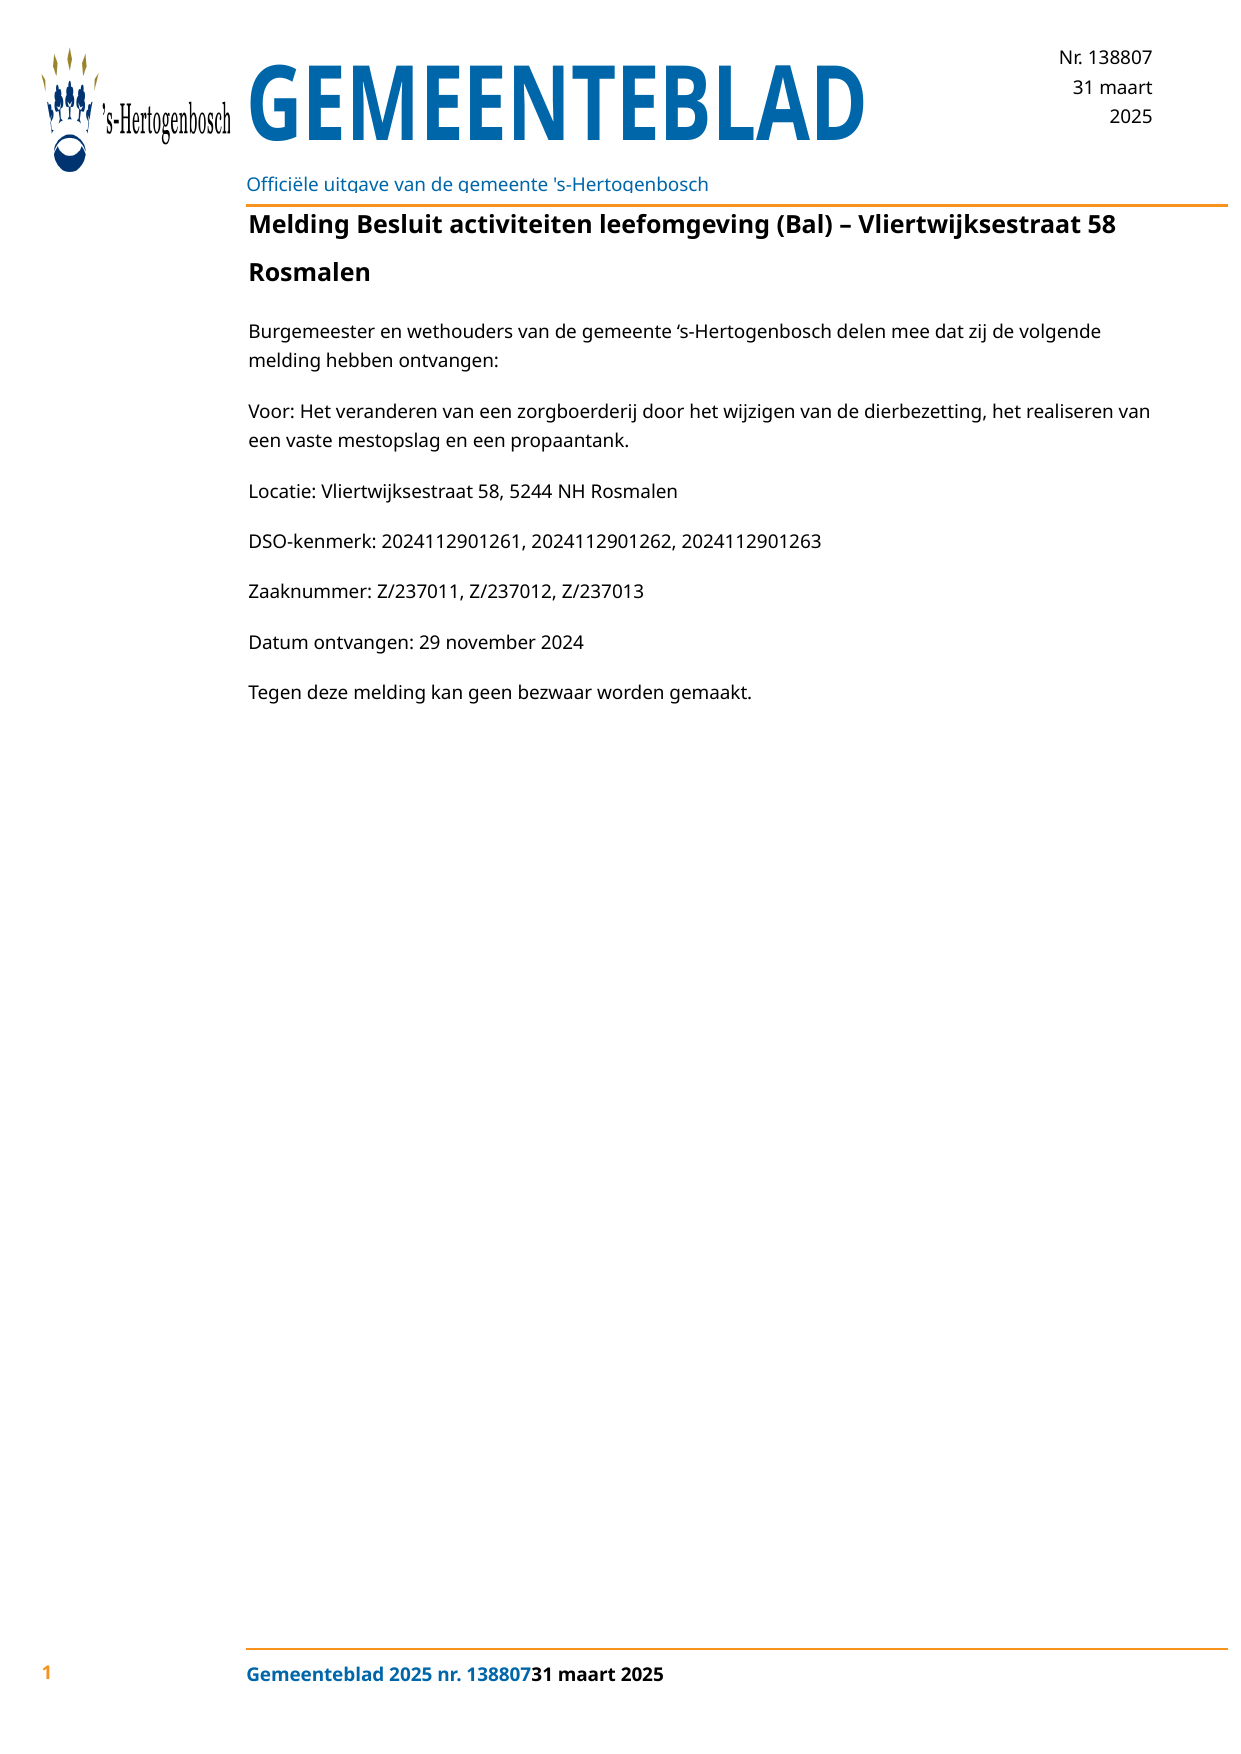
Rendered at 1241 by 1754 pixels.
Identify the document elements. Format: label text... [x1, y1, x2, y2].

text Zaaknummer: Z/237011, Z/237012, Z/237013 [248, 579, 1152, 604]
text Tegen deze melding kan geen bezwaar worden gemaakt. [248, 679, 1152, 705]
text Voor: Het veranderen van een zorgboerderij door het wijzigen van de dierbezetting, het realiseren van een vaste mestopslag en een propaantank. [248, 398, 1152, 453]
text Locatie: Vliertwijksestraat 58, 5244 NH Rosmalen [248, 478, 1152, 504]
picture [41, 47, 231, 172]
text Melding Besluit activiteiten leefomgeving (Bal) – Vliertwijksestraat 58 Rosmalen [248, 207, 1152, 288]
text Burgemeester en wethouders van de gemeente ‘s-Hertogenbosch delen mee dat zij de volgende melding hebben ontvangen: [248, 318, 1152, 373]
text DSO-kenmerk: 2024112901261, 2024112901262, 2024112901263 [248, 528, 1152, 554]
text Datum ontvangen: 29 november 2024 [248, 629, 1152, 655]
